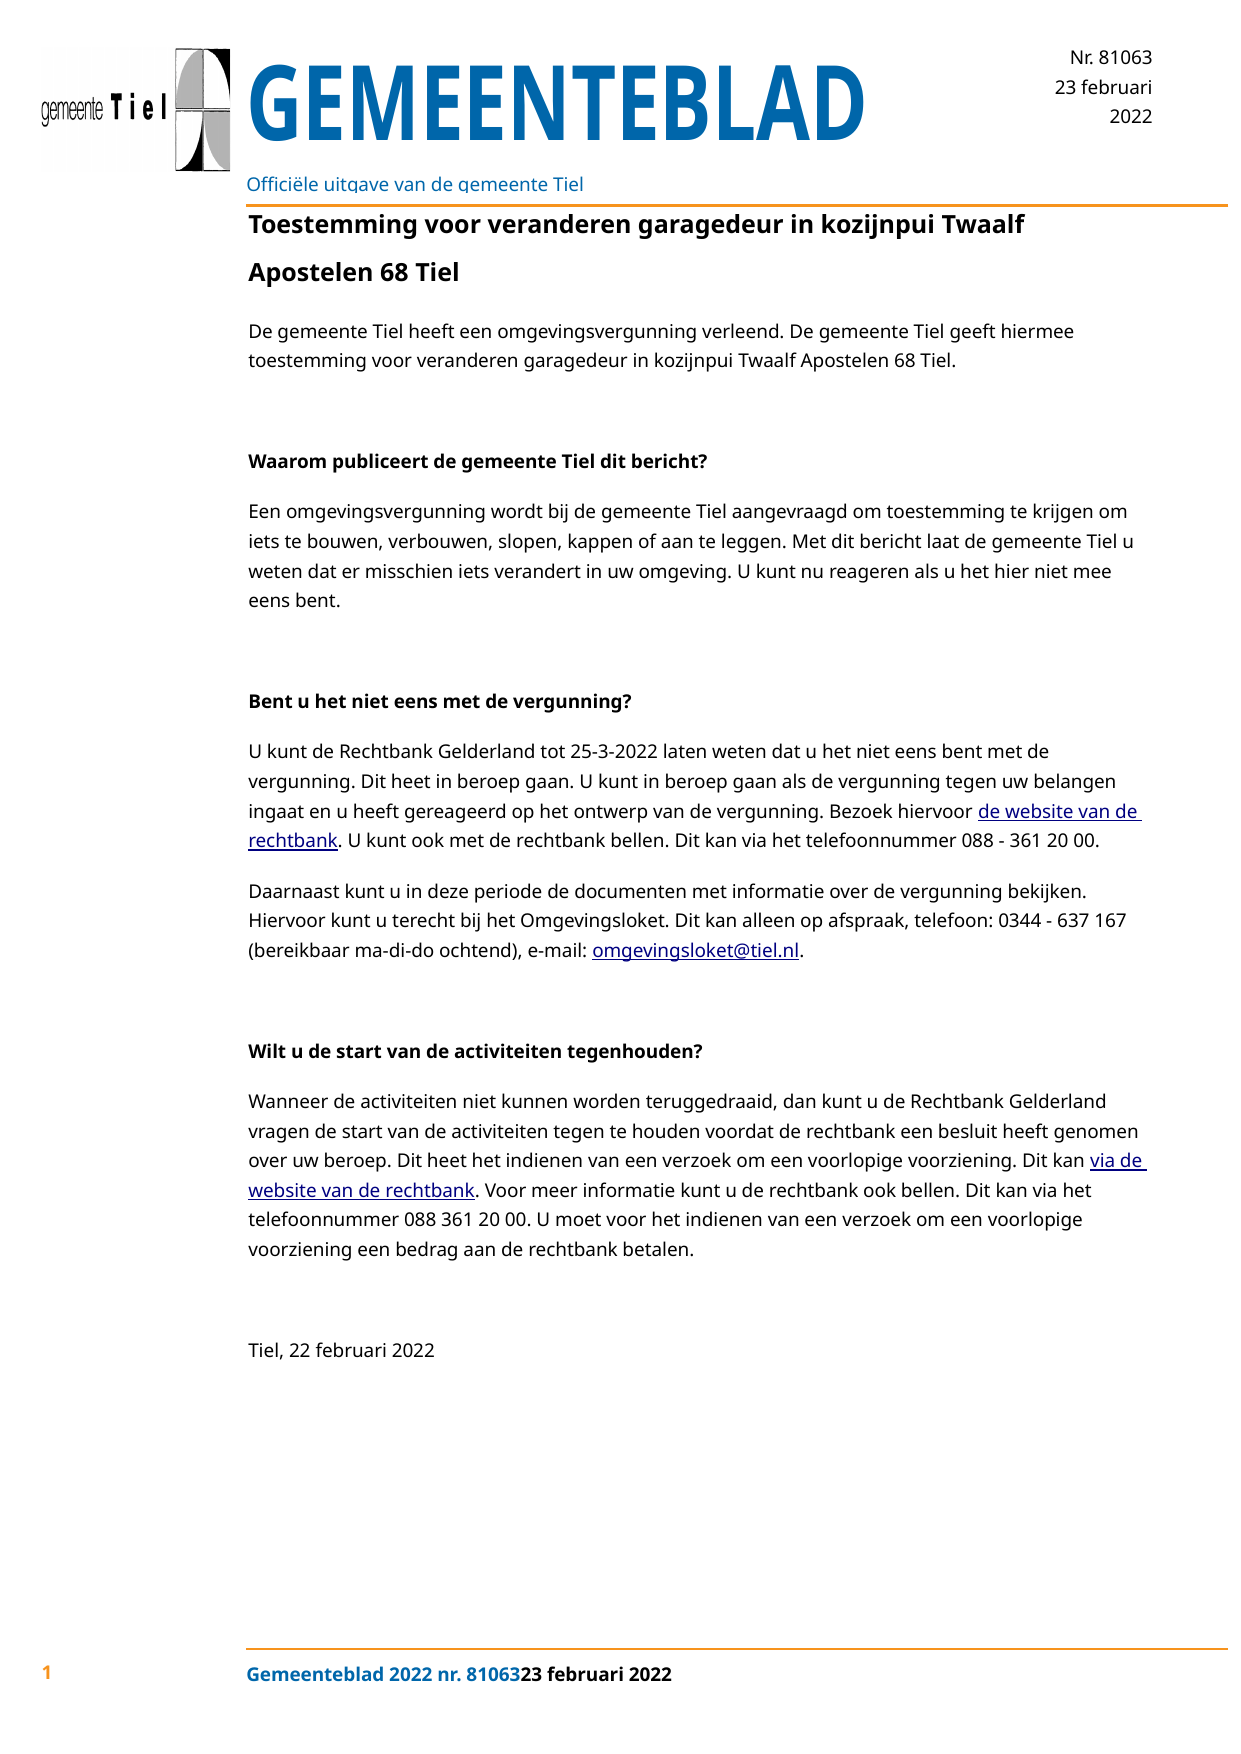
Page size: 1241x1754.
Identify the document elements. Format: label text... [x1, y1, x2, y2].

text Wanneer de activiteiten niet kunnen worden teruggedraaid, dan kunt u de Rechtbank Gelderland vragen de start van de activiteiten tegen te houden voordat de rechtbank een besluit heeft genomen over uw beroep. Dit heet het indienen van een verzoek om een voorlopige voorziening. Dit kan via de website van de rechtbank. Voor meer informatie kunt u de rechtbank ook bellen. Dit kan via het telefoonnummer 088 361 20 00. U moet voor het indienen van een verzoek om een voorlopige voorziening een bedrag aan de rechtbank betalen. [248, 1088, 1152, 1262]
text Tiel, 22 februari 2022 [248, 1337, 1152, 1363]
text Wilt u de start van de activiteiten tegenhouden? [248, 1038, 1152, 1064]
text Toestemming voor veranderen garagedeur in kozijnpui Twaalf Apostelen 68 Tiel [248, 207, 1152, 288]
text Een omgevingsvergunning wordt bij de gemeente Tiel aangevraagd om toestemming te krijgen om iets te bouwen, verbouwen, slopen, kappen of aan te leggen. Met dit bericht laat de gemeente Tiel u weten dat er misschien iets verandert in uw omgeving. U kunt nu reageren als u het hier niet mee eens bent. [248, 499, 1152, 613]
text Daarnaast kunt u in deze periode de documenten met informatie over de vergunning bekijken. Hiervoor kunt u terecht bij het Omgevingsloket. Dit kan alleen op afspraak, telefoon: 0344 - 637 167 (bereikbaar ma-di-do ochtend), e-mail: omgevingsloket@tiel.nl. [248, 878, 1152, 963]
text U kunt de Rechtbank Gelderland tot 25-3-2022 laten weten dat u het niet eens bent met de vergunning. Dit heet in beroep gaan. U kunt in beroep gaan als de vergunning tegen uw belangen ingaat en u heeft gereageerd op het ontwerp van de vergunning. Bezoek hiervoor de website van de rechtbank. U kunt ook met de rechtbank bellen. Dit kan via het telefoonnummer 088 - 361 20 00. [248, 739, 1152, 853]
picture [41, 47, 231, 172]
text Bent u het niet eens met de vergunning? [248, 688, 1152, 714]
text Waarom publiceert de gemeente Tiel dit bericht? [248, 448, 1152, 474]
text De gemeente Tiel heeft een omgevingsvergunning verleend. De gemeente Tiel geeft hiermee toestemming voor veranderen garagedeur in kozijnpui Twaalf Apostelen 68 Tiel. [248, 318, 1152, 373]
